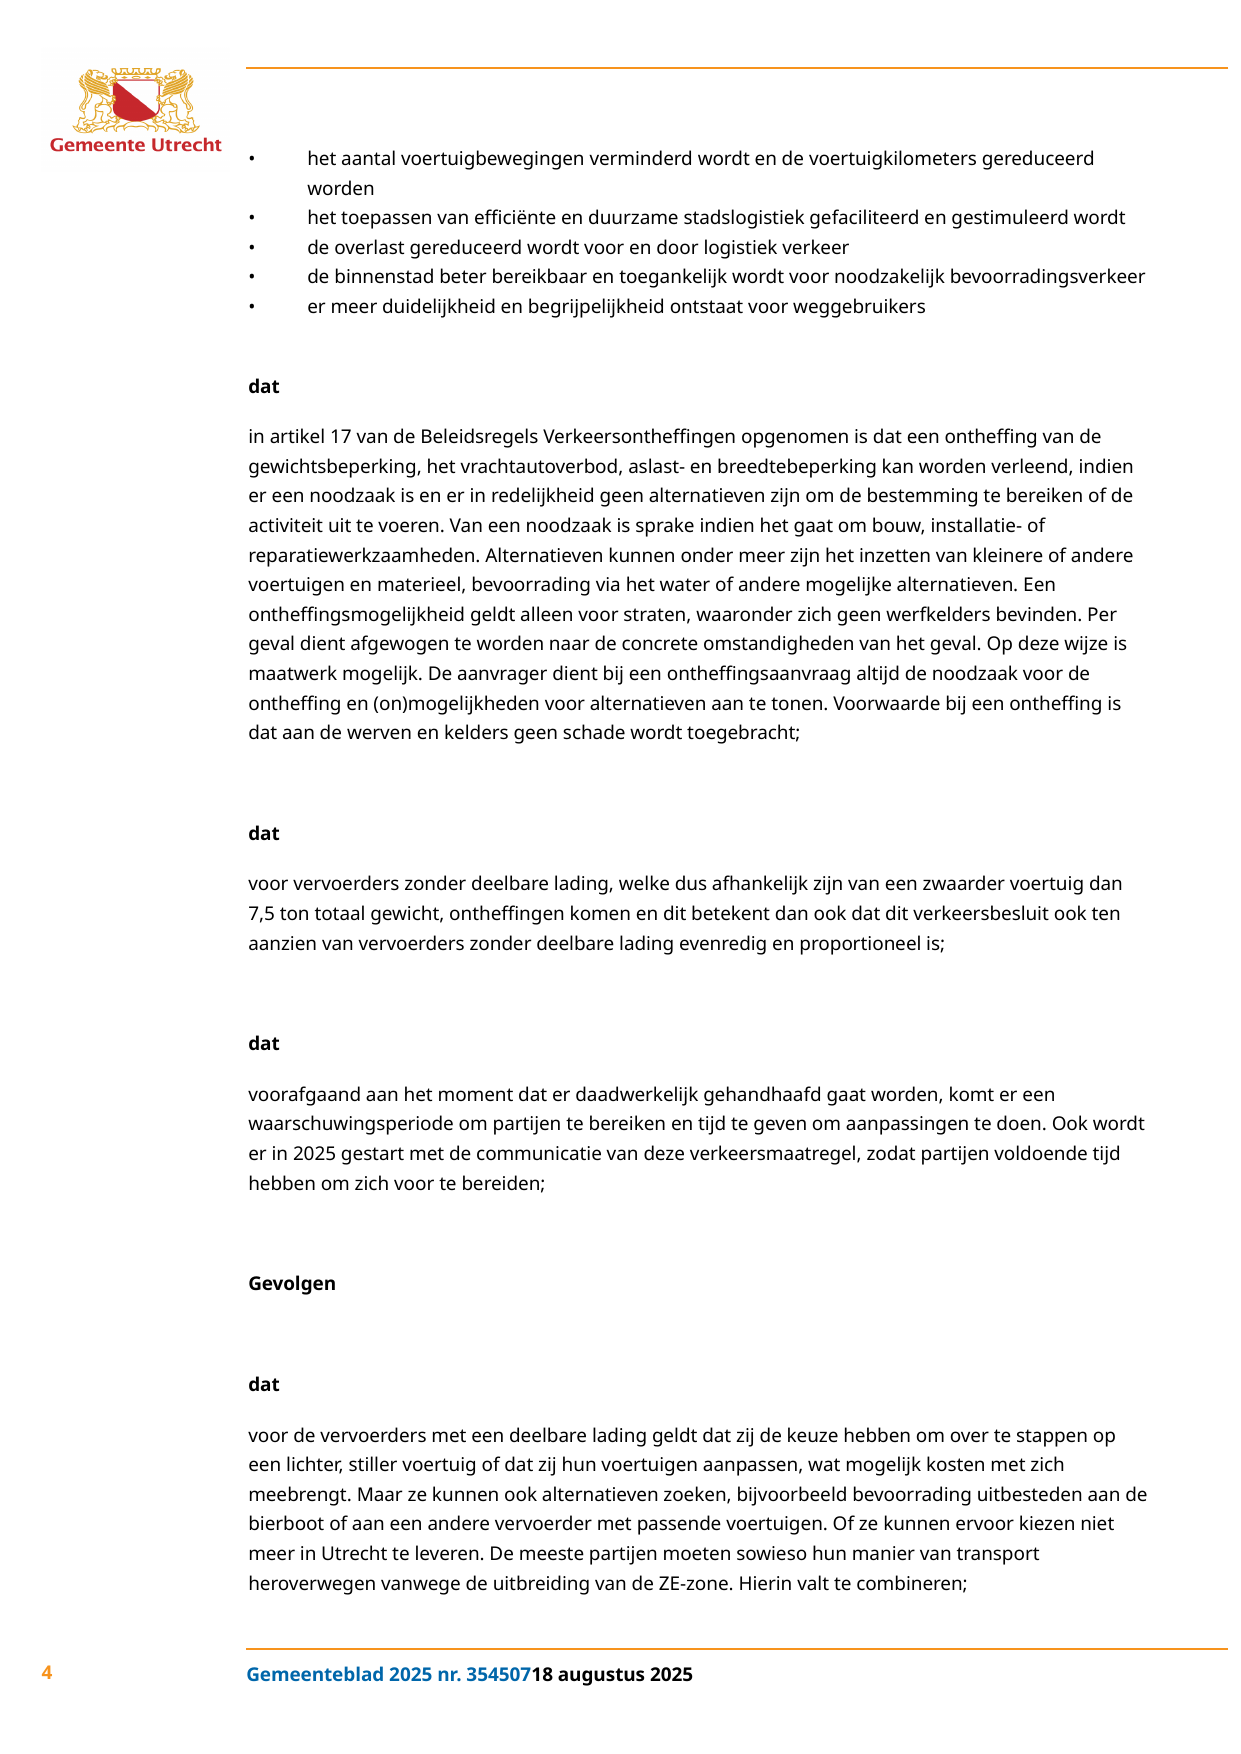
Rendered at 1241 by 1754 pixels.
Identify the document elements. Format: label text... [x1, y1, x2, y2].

text Gevolgen [248, 1271, 1152, 1296]
picture [41, 47, 231, 172]
list de overlast gereduceerd wordt voor en door logistiek verkeer [248, 234, 1152, 260]
list het toepassen van efficiënte en duurzame stadslogistiek gefaciliteerd en gestimuleerd wordt [248, 204, 1152, 230]
list het aantal voertuigbewegingen verminderd wordt en de voertuigkilometers gereduceerd worden [248, 145, 1152, 201]
text voor de vervoerders met een deelbare lading geldt dat zij de keuze hebben om over te stappen op een lichter, stiller voertuig of dat zij hun voertuigen aanpassen, wat mogelijk kosten met zich meebrengt. Maar ze kunnen ook alternatieven zoeken, bijvoorbeeld bevoorrading uitbesteden aan de bierboot of aan een andere vervoerder met passende voertuigen. Of ze kunnen ervoor kiezen niet meer in Utrecht te leveren. De meeste partijen moeten sowieso hun manier van transport heroverwegen vanwege de uitbreiding van de ZE-zone. Hierin valt te combineren; [248, 1422, 1152, 1596]
text dat [248, 1371, 1152, 1397]
list de binnenstad beter bereikbaar en toegankelijk wordt voor noodzakelijk bevoorradingsverkeer [248, 263, 1152, 289]
list er meer duidelijkheid en begrijpelijkheid ontstaat voor weggebruikers [248, 293, 1152, 319]
text dat [248, 373, 1152, 399]
text dat [248, 820, 1152, 846]
text voor vervoerders zonder deelbare lading, welke dus afhankelijk zijn van een zwaarder voertuig dan 7,5 ton totaal gewicht, ontheffingen komen en dit betekent dan ook dat dit verkeersbesluit ook ten aanzien van vervoerders zonder deelbare lading evenredig en proportioneel is; [248, 871, 1152, 956]
text in artikel 17 van de Beleidsregels Verkeersontheffingen opgenomen is dat een ontheffing van de gewichtsbeperking, het vrachtautoverbod, aslast- en breedtebeperking kan worden verleend, indien er een noodzaak is en er in redelijkheid geen alternatieven zijn om de bestemming te bereiken of de activiteit uit te voeren. Van een noodzaak is sprake indien het gaat om bouw, installatie- of reparatiewerkzaamheden. Alternatieven kunnen onder meer zijn het inzetten van kleinere of andere voertuigen en materieel, bevoorrading via het water of andere mogelijke alternatieven. Een ontheffingsmogelijkheid geldt alleen voor straten, waaronder zich geen werfkelders bevinden. Per geval dient afgewogen te worden naar de concrete omstandigheden van het geval. Op deze wijze is maatwerk mogelijk. De aanvrager dient bij een ontheffingsaanvraag altijd de noodzaak voor de ontheffing en (on)mogelijkheden voor alternatieven aan te tonen. Voorwaarde bij een ontheffing is dat aan de werven en kelders geen schade wordt toegebracht; [248, 423, 1152, 745]
text dat [248, 1031, 1152, 1056]
text voorafgaand aan het moment dat er daadwerkelijk gehandhaafd gaat worden, komt er een waarschuwingsperiode om partijen te bereiken en tijd te geven om aanpassingen te doen. Ook wordt er in 2025 gestart met de communicatie van deze verkeersmaatregel, zodat partijen voldoende tijd hebben om zich voor te bereiden; [248, 1081, 1152, 1196]
